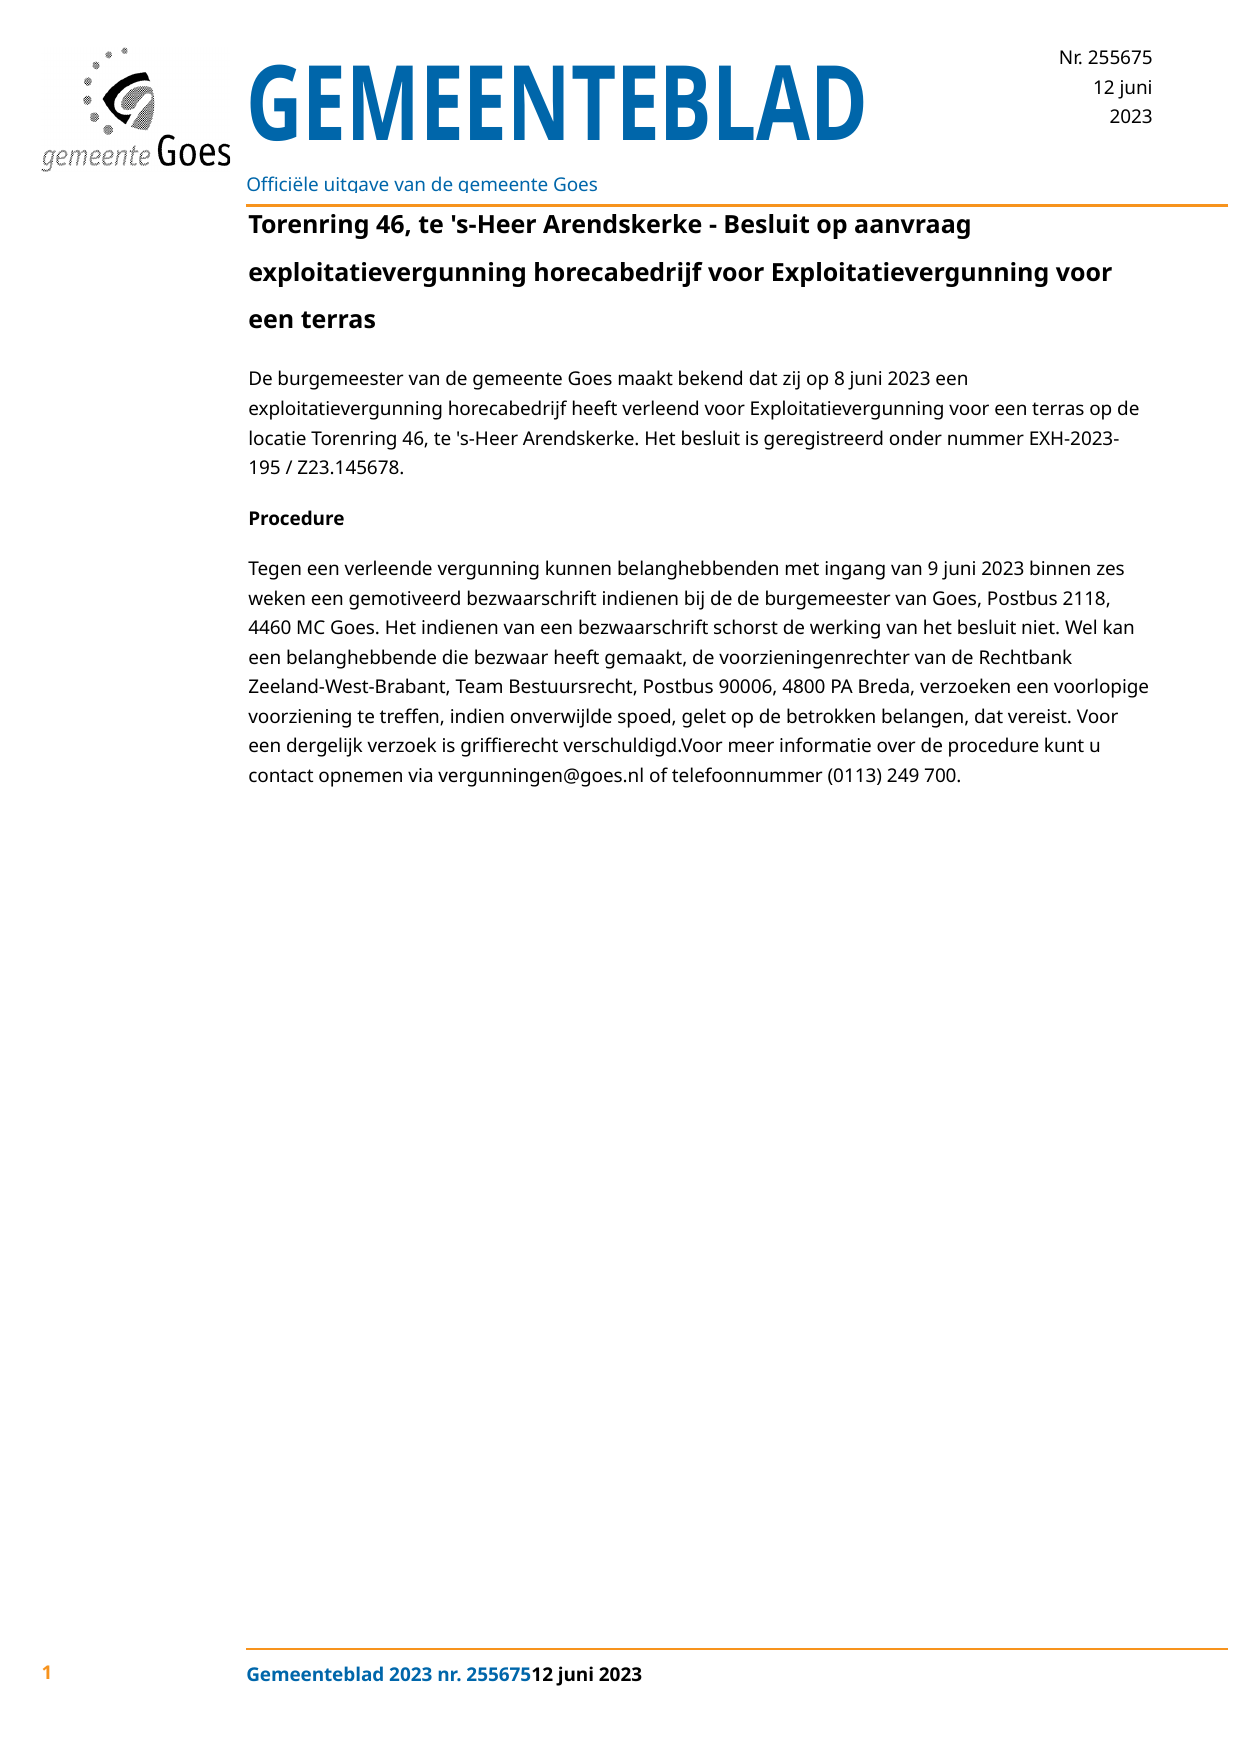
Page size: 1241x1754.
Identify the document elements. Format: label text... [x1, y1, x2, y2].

text Tegen een verleende vergunning kunnen belanghebbenden met ingang van 9 juni 2023 binnen zes weken een gemotiveerd bezwaarschrift indienen bij de de burgemeester van Goes, Postbus 2118, 4460 MC Goes. Het indienen van een bezwaarschrift schorst de werking van het besluit niet. Wel kan een belanghebbende die bezwaar heeft gemaakt, de voorzieningenrechter van de Rechtbank Zeeland-West-Brabant, Team Bestuursrecht, Postbus 90006, 4800 PA Breda, verzoeken een voorlopige voorziening te treffen, indien onverwijlde spoed, gelet op de betrokken belangen, dat vereist. Voor een dergelijk verzoek is griffierecht verschuldigd.Voor meer informatie over de procedure kunt u contact opnemen via vergunningen@goes.nl of telefoonnummer (0113) 249 700. [248, 555, 1152, 788]
text Torenring 46, te 's-Heer Arendskerke - Besluit op aanvraag exploitatievergunning horecabedrijf voor Exploitatievergunning voor een terras [248, 207, 1152, 336]
text De burgemeester van de gemeente Goes maakt bekend dat zij op 8 juni 2023 een exploitatievergunning horecabedrijf heeft verleend voor Exploitatievergunning voor een terras op de locatie Torenring 46, te 's-Heer Arendskerke. Het besluit is geregistreerd onder nummer EXH-2023-195 / Z23.145678. [248, 366, 1152, 480]
picture [41, 47, 231, 172]
text Procedure [248, 505, 1152, 530]
